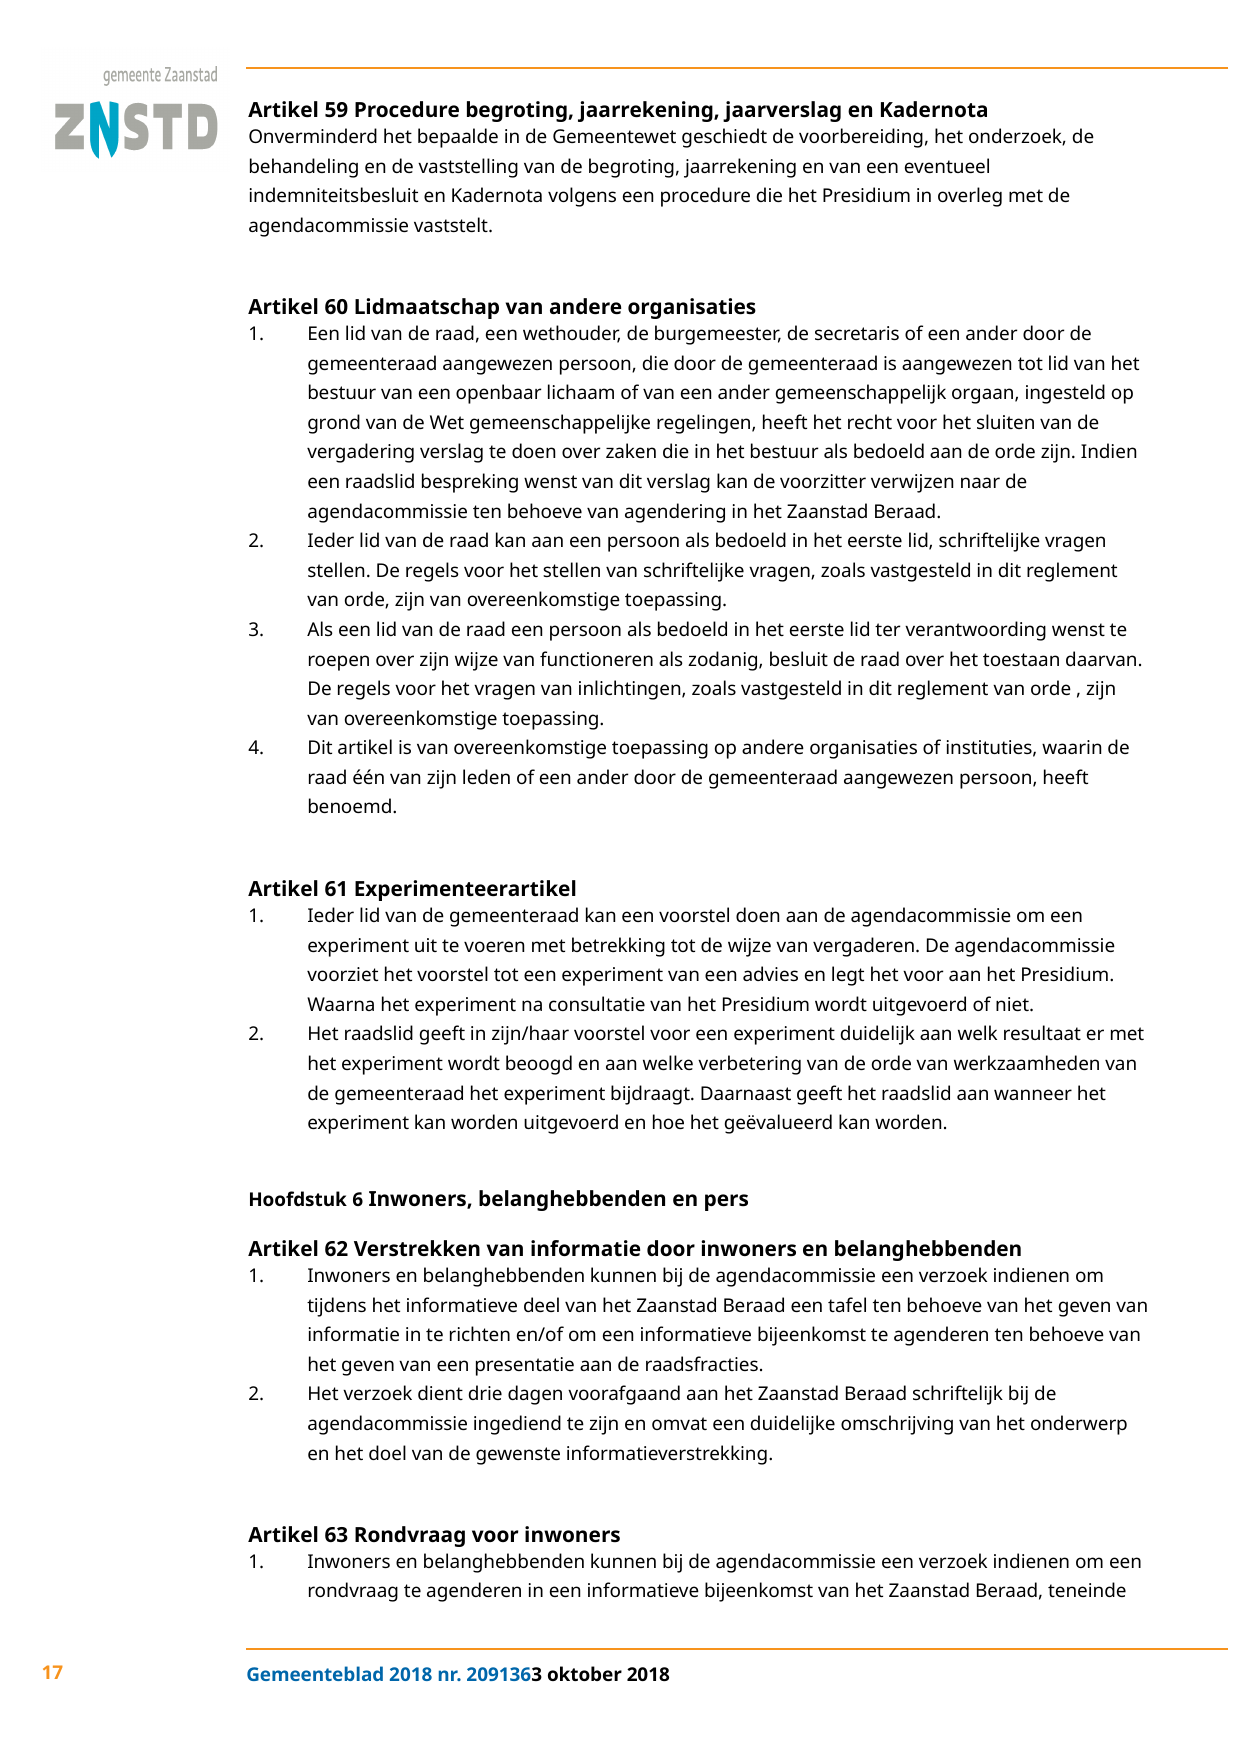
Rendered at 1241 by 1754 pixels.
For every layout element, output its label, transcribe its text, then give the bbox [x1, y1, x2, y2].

text Artikel 62 Verstrekken van informatie door inwoners en belanghebbenden [248, 1234, 1152, 1262]
list Ieder lid van de gemeenteraad kan een voorstel doen aan de agendacommissie om een experiment uit te voeren met betrekking tot de wijze van vergaderen. De agendacommissie voorziet het voorstel tot een experiment van een advies en legt het voor aan het Presidium. Waarna het experiment na consultatie van het Presidium wordt uitgevoerd of niet. [248, 902, 1152, 1017]
text Artikel 60 Lidmaatschap van andere organisaties [248, 292, 1152, 320]
list Het raadslid geeft in zijn/haar voorstel voor een experiment duidelijk aan welk resultaat er met het experiment wordt beoogd en aan welke verbetering van de orde van werkzaamheden van de gemeenteraad het experiment bijdraagt. Daarnaast geeft het raadslid aan wanneer het experiment kan worden uitgevoerd en hoe het geëvalueerd kan worden. [248, 1021, 1152, 1135]
list Dit artikel is van overeenkomstige toepassing op andere organisaties of instituties, waarin de raad één van zijn leden of een ander door de gemeenteraad aangewezen persoon, heeft benoemd. [248, 734, 1152, 819]
text Artikel 59 Procedure begroting, jaarrekening, jaarverslag en Kadernota [248, 95, 1152, 123]
text Artikel 63 Rondvraag voor inwoners [248, 1520, 1152, 1548]
list Als een lid van de raad een persoon als bedoeld in het eerste lid ter verantwoording wenst te roepen over zijn wijze van functioneren als zodanig, besluit de raad over het toestaan daarvan. De regels voor het vragen van inlichtingen, zoals vastgesteld in dit reglement van orde , zijn van overeenkomstige toepassing. [248, 616, 1152, 731]
list Een lid van de raad, een wethouder, de burgemeester, de secretaris of een ander door de gemeenteraad aangewezen persoon, die door de gemeenteraad is aangewezen tot lid van het bestuur van een openbaar lichaam of van een ander gemeenschappelijk orgaan, ingesteld op grond van de Wet gemeenschappelijke regelingen, heeft het recht voor het sluiten van de vergadering verslag te doen over zaken die in het bestuur als bedoeld aan de orde zijn. Indien een raadslid bespreking wenst van dit verslag kan de voorzitter verwijzen naar de agendacommissie ten behoeve van agendering in het Zaanstad Beraad. [248, 320, 1152, 524]
list Inwoners en belanghebbenden kunnen bij de agendacommissie een verzoek indienen om een rondvraag te agenderen in een informatieve bijeenkomst van het Zaanstad Beraad, teneinde [248, 1548, 1152, 1603]
text Onverminderd het bepaalde in de Gemeentewet geschiedt de voorbereiding, het onderzoek, de behandeling en de vaststelling van de begroting, jaarrekening en van een eventueel indemniteitsbesluit en Kadernota volgens een procedure die het Presidium in overleg met de agendacommissie vaststelt. [248, 123, 1152, 238]
text Artikel 61 Experimenteerartikel [248, 874, 1152, 902]
list Ieder lid van de raad kan aan een persoon als bedoeld in het eerste lid, schriftelijke vragen stellen. De regels voor het stellen van schriftelijke vragen, zoals vastgesteld in dit reglement van orde, zijn van overeenkomstige toepassing. [248, 527, 1152, 612]
list Het verzoek dient drie dagen voorafgaand aan het Zaanstad Beraad schriftelijk bij de agendacommissie ingediend te zijn en omvat een duidelijke omschrijving van het onderwerp en het doel van de gewenste informatieverstrekking. [248, 1381, 1152, 1465]
text Hoofdstuk 6 Inwoners, belanghebbenden en pers [248, 1184, 1152, 1213]
list Inwoners en belanghebbenden kunnen bij de agendacommissie een verzoek indienen om tijdens het informatieve deel van het Zaanstad Beraad een tafel ten behoeve van het geven van informatie in te richten en/of om een informatieve bijeenkomst te agenderen ten behoeve van het geven van een presentatie aan de raadsfracties. [248, 1262, 1152, 1377]
picture [41, 47, 231, 172]
